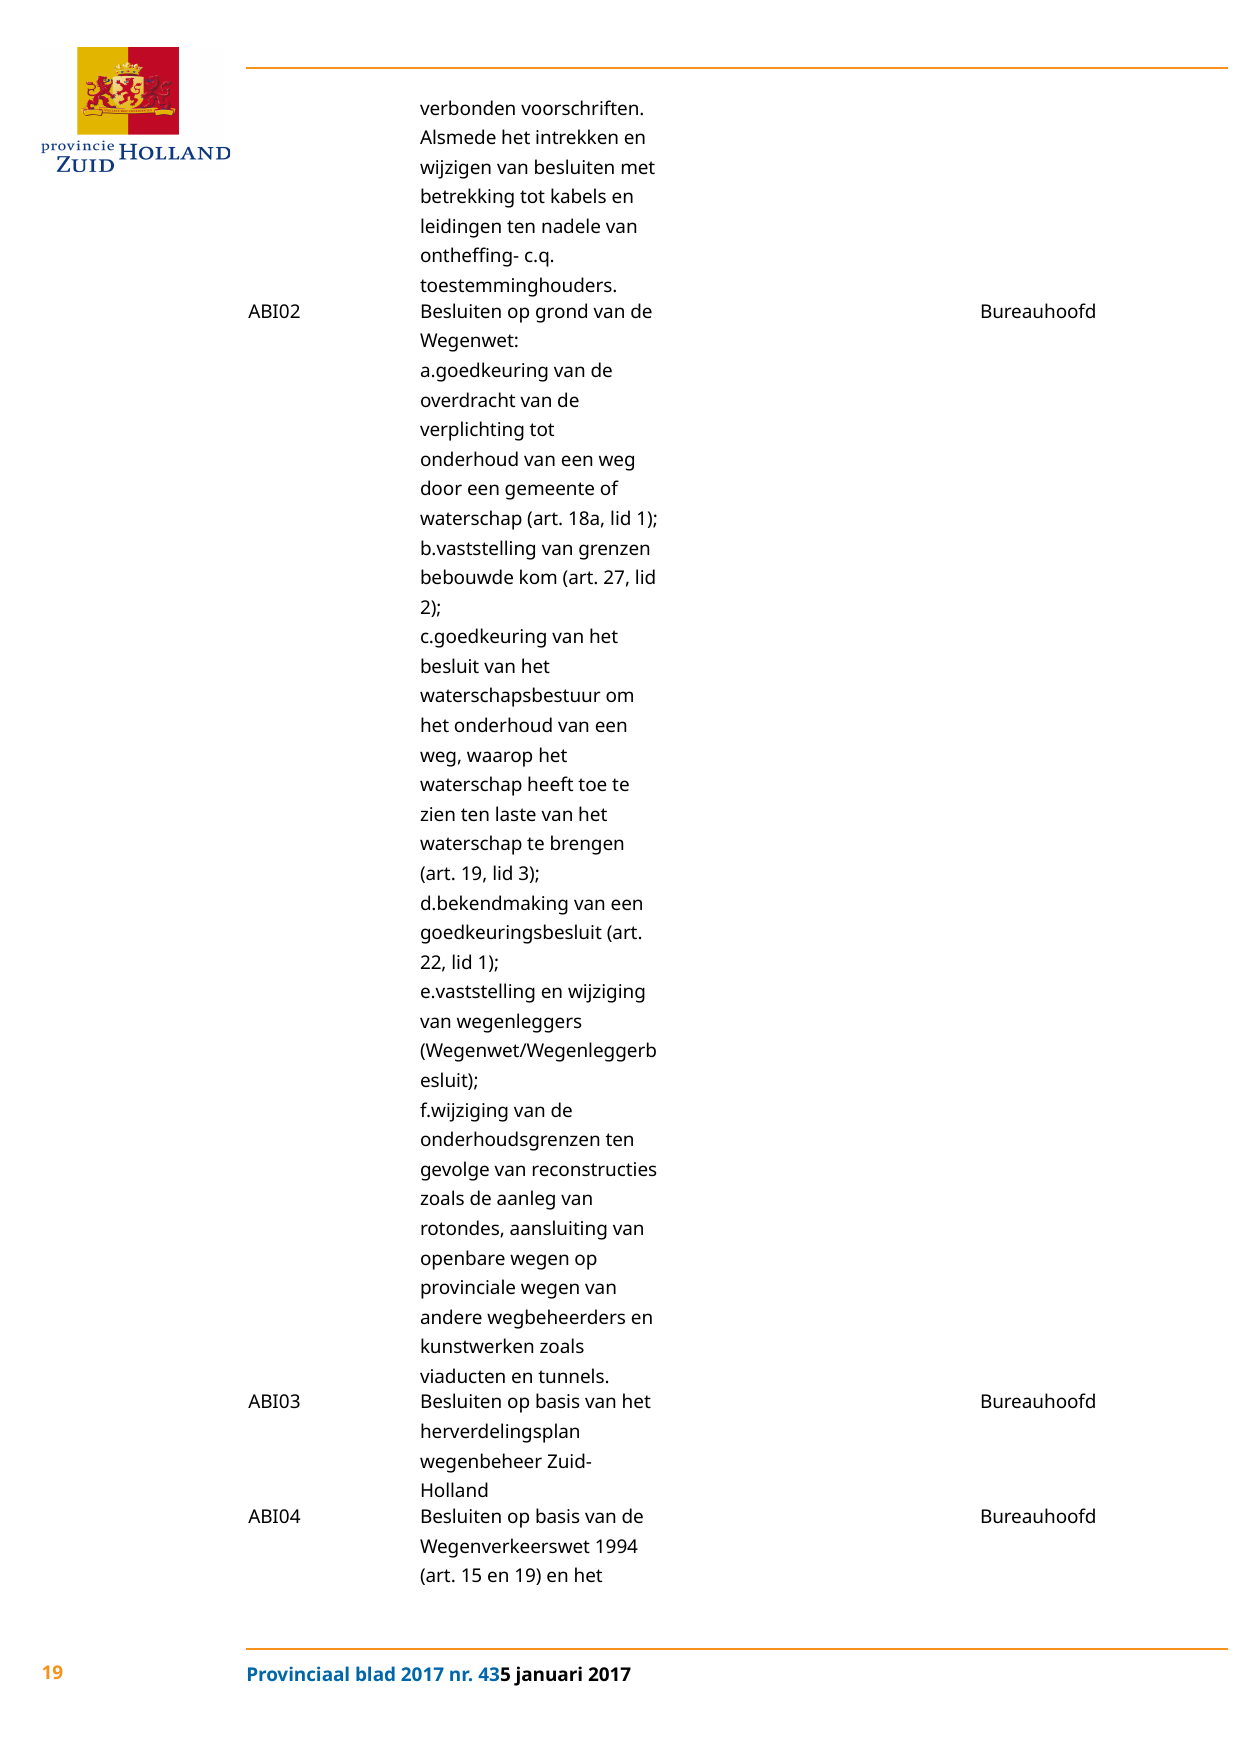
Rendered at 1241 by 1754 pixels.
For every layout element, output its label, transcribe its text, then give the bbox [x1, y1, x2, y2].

table_cell [248, 95, 420, 298]
table_cell [659, 1503, 980, 1588]
table_cell Bureauhoofd [980, 298, 1152, 1389]
table_cell Bureauhoofd [980, 1389, 1152, 1503]
table_cell verbonden voorschriften. Alsmede het intrekken en wijzigen van besluiten met betrekking tot kabels en leidingen ten nadele van ontheffing- c.q. toestemminghouders. [420, 95, 659, 298]
table_cell ABI03 [248, 1389, 420, 1503]
table_cell Besluiten op grond van de Wegenwet: a.goedkeuring van de overdracht van de verplichting tot onderhoud van een weg door een gemeente of waterschap (art. 18a, lid 1); b.vaststelling van grenzen bebouwde kom (art. 27, lid 2); c.goedkeuring van het besluit van het waterschapsbestuur om het onderhoud van een weg, waarop het waterschap heeft toe te zien ten laste van het waterschap te brengen (art. 19, lid 3); d.bekendmaking van een goedkeuringsbesluit (art. 22, lid 1); e.vaststelling en wijziging van wegenleggers (Wegenwet/Wegenleggerbesluit); f.wijziging van de onderhoudsgrenzen ten gevolge van reconstructies zoals de aanleg van rotondes, aansluiting van openbare wegen op provinciale wegen van andere wegbeheerders en kunstwerken zoals viaducten en tunnels. [420, 298, 659, 1389]
table_cell ABI04 [248, 1503, 420, 1588]
table_cell Besluiten op basis van het herverdelingsplan wegenbeheer Zuid-Holland [420, 1389, 659, 1503]
picture [41, 47, 231, 172]
table_cell [980, 95, 1152, 298]
table_cell [659, 95, 980, 298]
table_cell ABI02 [248, 298, 420, 1389]
table_cell [659, 298, 980, 1389]
table_cell Besluiten op basis van de Wegenverkeerswet 1994 (art. 15 en 19) en het [420, 1503, 659, 1588]
table_cell Bureauhoofd [980, 1503, 1152, 1588]
table_cell [659, 1389, 980, 1503]
